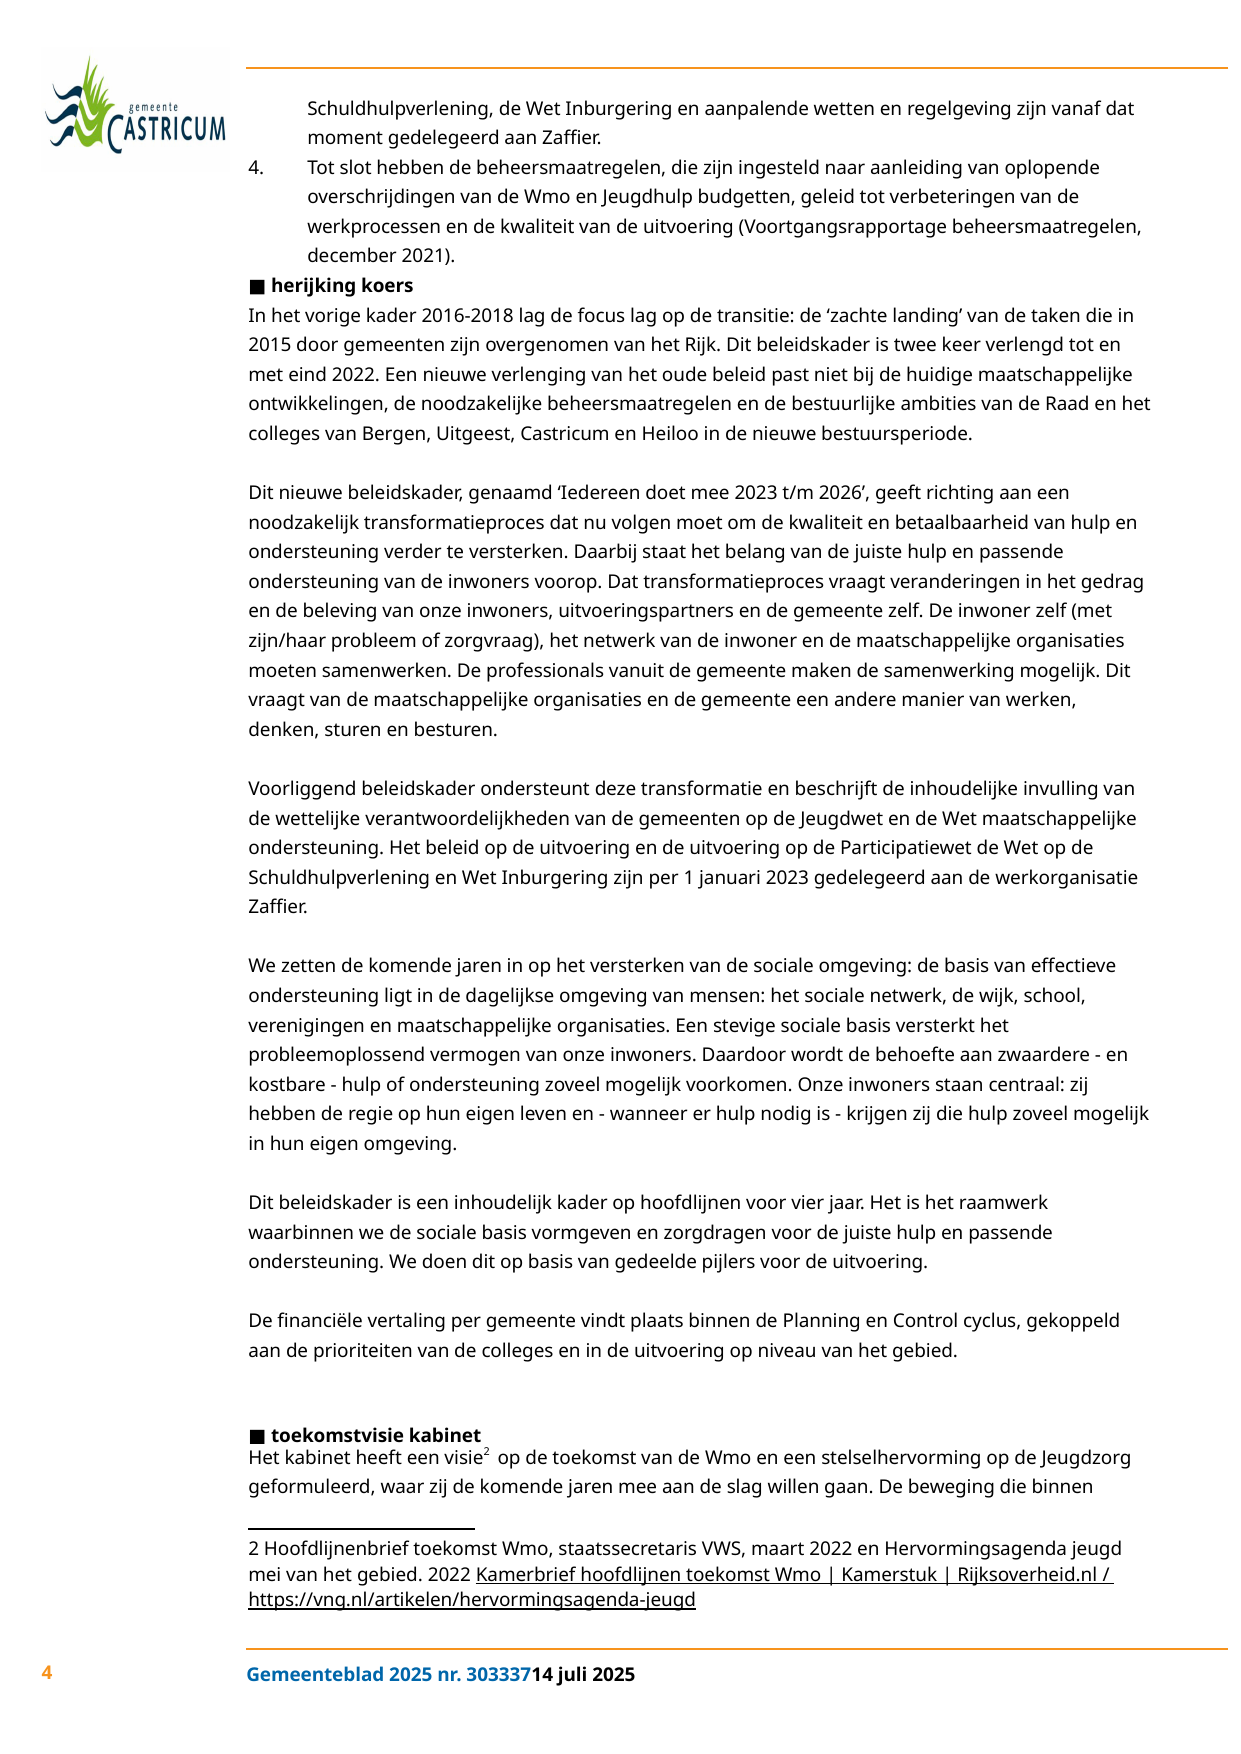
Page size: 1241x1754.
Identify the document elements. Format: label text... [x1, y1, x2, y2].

picture [41, 47, 231, 172]
text ■ herijking koers [248, 272, 1152, 298]
text De financiële vertaling per gemeente vindt plaats binnen de Planning en Control cyclus, gekoppeld aan de prioriteiten van de colleges en in de uitvoering op niveau van het gebied. [248, 1308, 1152, 1363]
table_cell ■ toekomstvisie kabinet Het kabinet heeft een visie op de toekomst van de Wmo en een stelselhervorming op de Jeugdzorg geformuleerd, waar zij de komende jaren mee aan de slag willen gaan. De beweging die binnen [248, 1422, 1152, 1499]
list Schuldhulpverlening, de Wet Inburgering en aanpalende wetten en regelgeving zijn vanaf dat moment gedelegeerd aan Zaffier. [248, 95, 1152, 150]
list Tot slot hebben de beheersmaatregelen, die zijn ingesteld naar aanleiding van oplopende overschrijdingen van de Wmo en Jeugdhulp budgetten, geleid tot verbeteringen van de werkprocessen en de kwaliteit van de uitvoering (Voortgangsrapportage beheersmaatregelen, december 2021). [248, 154, 1152, 268]
text In het vorige kader 2016-2018 lag de focus lag op de transitie: de ‘zachte landing’ van de taken die in 2015 door gemeenten zijn overgenomen van het Rijk. Dit beleidskader is twee keer verlengd tot en met eind 2022. Een nieuwe verlenging van het oude beleid past niet bij de huidige maatschappelijke ontwikkelingen, de noodzakelijke beheersmaatregelen en de bestuurlijke ambities van de Raad en het colleges van Bergen, Uitgeest, Castricum en Heiloo in de nieuwe bestuursperiode. [248, 302, 1152, 446]
table_header [248, 1397, 1152, 1422]
text Voorliggend beleidskader ondersteunt deze transformatie en beschrijft de inhoudelijke invulling van de wettelijke verantwoordelijkheden van de gemeenten op de Jeugdwet en de Wet maatschappelijke ondersteuning. Het beleid op de uitvoering en de uitvoering op de Participatiewet de Wet op de Schuldhulpverlening en Wet Inburgering zijn per 1 januari 2023 gedelegeerd aan de werkorganisatie Zaffier. [248, 775, 1152, 919]
text Dit nieuwe beleidskader, genaamd ‘Iedereen doet mee 2023 t/m 2026’, geeft richting aan een noodzakelijk transformatieproces dat nu volgen moet om de kwaliteit en betaalbaarheid van hulp en ondersteuning verder te versterken. Daarbij staat het belang van de juiste hulp en passende ondersteuning van de inwoners voorop. Dat transformatieproces vraagt veranderingen in het gedrag en de beleving van onze inwoners, uitvoeringspartners en de gemeente zelf. De inwoner zelf (met zijn/haar probleem of zorgvraag), het netwerk van de inwoner en de maatschappelijke organisaties moeten samenwerken. De professionals vanuit de gemeente maken de samenwerking mogelijk. Dit vraagt van de maatschappelijke organisaties en de gemeente een andere manier van werken, denken, sturen en besturen. [248, 479, 1152, 742]
text We zetten de komende jaren in op het versterken van de sociale omgeving: de basis van effectieve ondersteuning ligt in de dagelijkse omgeving van mensen: het sociale netwerk, de wijk, school, verenigingen en maatschappelijke organisaties. Een stevige sociale basis versterkt het probleemoplossend vermogen van onze inwoners. Daardoor wordt de behoefte aan zwaardere - en kostbare - hulp of ondersteuning zoveel mogelijk voorkomen. Onze inwoners staan centraal: zij hebben de regie op hun eigen leven en - wanneer er hulp nodig is - krijgen zij die hulp zoveel mogelijk in hun eigen omgeving. [248, 953, 1152, 1156]
text Dit beleidskader is een inhoudelijk kader op hoofdlijnen voor vier jaar. Het is het raamwerk waarbinnen we de sociale basis vormgeven en zorgdragen voor de juiste hulp en passende ondersteuning. We doen dit op basis van gedeelde pijlers voor de uitvoering. [248, 1189, 1152, 1274]
